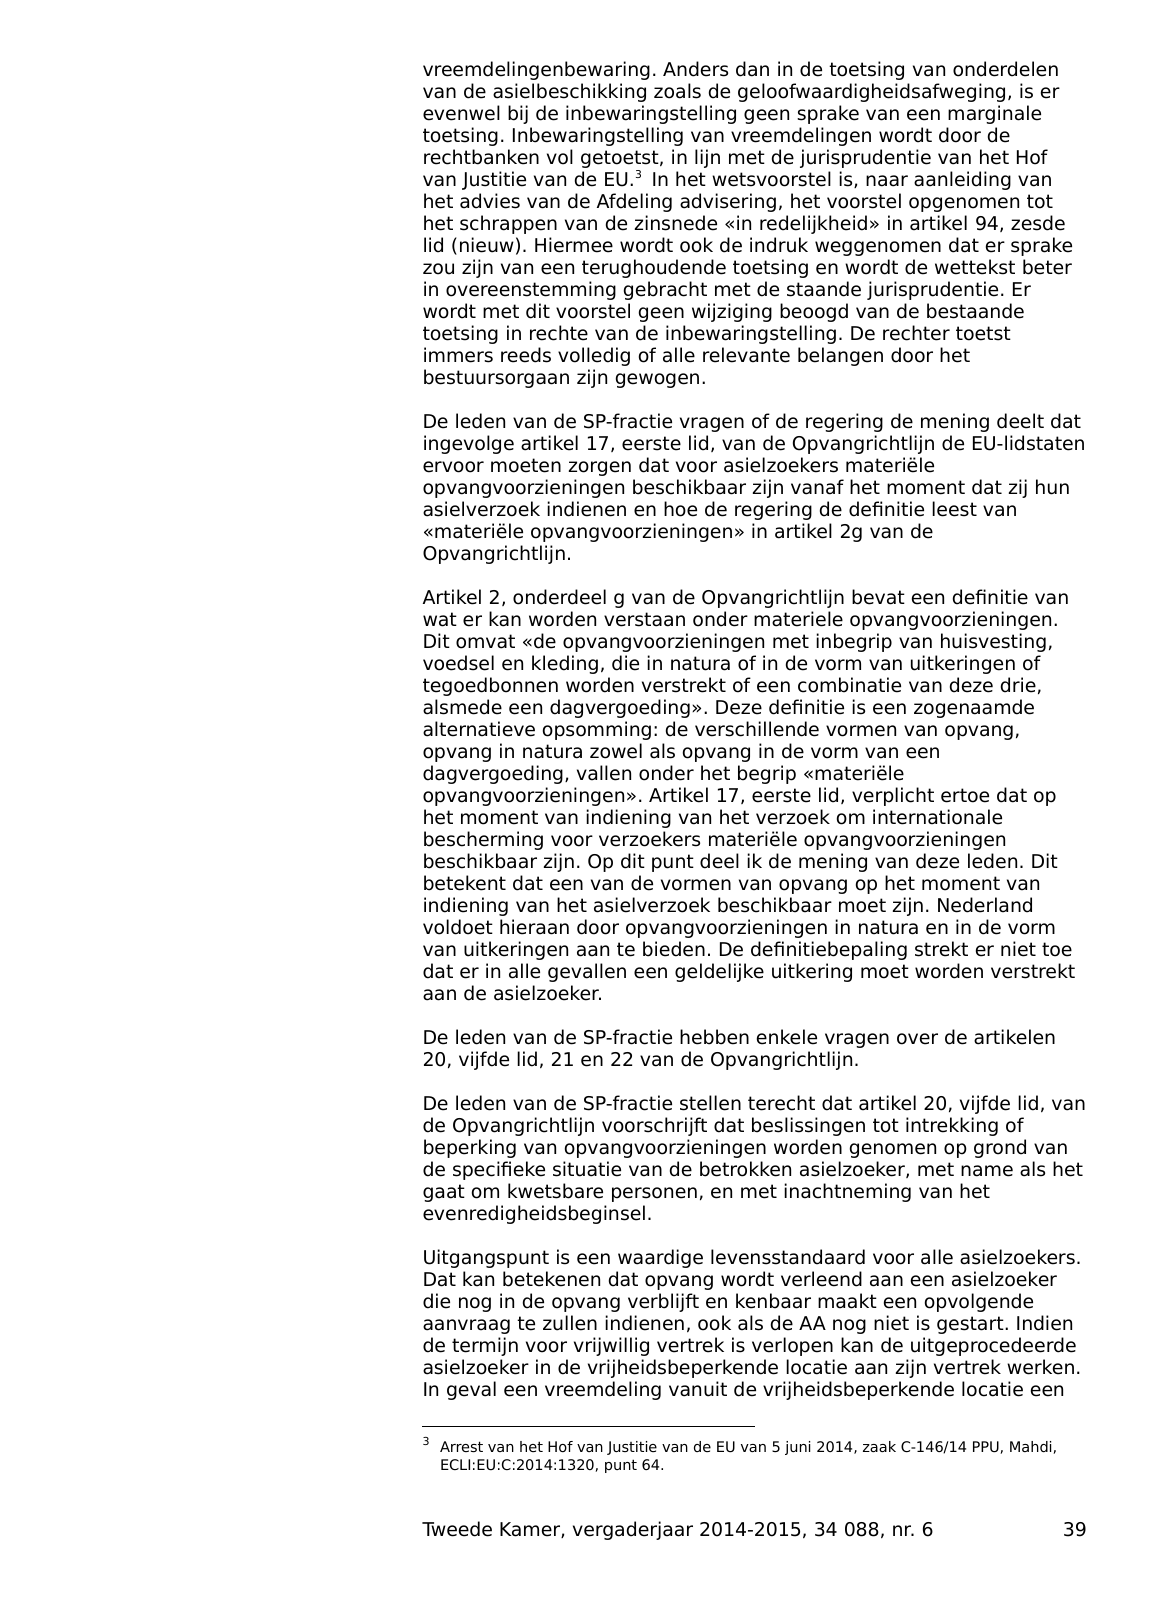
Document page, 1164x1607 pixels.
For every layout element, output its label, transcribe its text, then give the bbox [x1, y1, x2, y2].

text vreemdelingenbewaring. Anders dan in de toetsing van onderdelen van de asielbeschikking zoals de geloofwaardigheidsafweging, is er evenwel bij de inbewaringstelling geen sprake van een marginale toetsing. Inbewaringstelling van vreemdelingen wordt door de rechtbanken vol getoetst, in lijn met de jurisprudentie van het Hof van Justitie van de EU. In het wetsvoorstel is, naar aanleiding van het advies van de Afdeling advisering, het voorstel opgenomen tot het schrappen van de zinsnede «in redelijkheid» in artikel 94, zesde lid (nieuw). Hiermee wordt ook de indruk weggenomen dat er sprake zou zijn van een terughoudende toetsing en wordt de wettekst beter in overeenstemming gebracht met de staande jurisprudentie. Er wordt met dit voorstel geen wijziging beoogd van de bestaande toetsing in rechte van de inbewaringstelling. De rechter toetst immers reeds volledig of alle relevante belangen door het bestuursorgaan zijn gewogen. [422, 59, 1087, 389]
text Arrest van het Hof van Justitie van de EU van 5 juni 2014, zaak C-146/14 PPU, Mahdi, ECLI:EU:C:2014:1320, punt 64. [422, 1435, 1087, 1474]
text De leden van de SP-fractie hebben enkele vragen over de artikelen 20, vijfde lid, 21 en 22 van de Opvangrichtlijn. [422, 1027, 1087, 1071]
text De leden van de SP-fractie stellen terecht dat artikel 20, vijfde lid, van de Opvangrichtlijn voorschrijft dat beslissingen tot intrekking of beperking van opvangvoorzieningen worden genomen op grond van de specifieke situatie van de betrokken asielzoeker, met name als het gaat om kwetsbare personen, en met inachtneming van het evenredigheidsbeginsel. [422, 1093, 1087, 1225]
text Artikel 2, onderdeel g van de Opvangrichtlijn bevat een definitie van wat er kan worden verstaan onder materiele opvangvoorzieningen. Dit omvat «de opvangvoorzieningen met inbegrip van huisvesting, voedsel en kleding, die in natura of in de vorm van uitkeringen of tegoedbonnen worden verstrekt of een combinatie van deze drie, alsmede een dagvergoeding». Deze definitie is een zogenaamde alternatieve opsomming: de verschillende vormen van opvang, opvang in natura zowel als opvang in de vorm van een dagvergoeding, vallen onder het begrip «materiële opvangvoorzieningen». Artikel 17, eerste lid, verplicht ertoe dat op het moment van indiening van het verzoek om internationale bescherming voor verzoekers materiële opvangvoorzieningen beschikbaar zijn. Op dit punt deel ik de mening van deze leden. Dit betekent dat een van de vormen van opvang op het moment van indiening van het asielverzoek beschikbaar moet zijn. Nederland voldoet hieraan door opvangvoorzieningen in natura en in de vorm van uitkeringen aan te bieden. De definitiebepaling strekt er niet toe dat er in alle gevallen een geldelijke uitkering moet worden verstrekt aan de asielzoeker. [422, 587, 1087, 1004]
text Uitgangspunt is een waardige levensstandaard voor alle asielzoekers. Dat kan betekenen dat opvang wordt verleend aan een asielzoeker die nog in de opvang verblijft en kenbaar maakt een opvolgende aanvraag te zullen indienen, ook als de AA nog niet is gestart. Indien de termijn voor vrijwillig vertrek is verlopen kan de uitgeprocedeerde asielzoeker in de vrijheidsbeperkende locatie aan zijn vertrek werken. In geval een vreemdeling vanuit de vrijheidsbeperkende locatie een [422, 1247, 1087, 1401]
text De leden van de SP-fractie vragen of de regering de mening deelt dat ingevolge artikel 17, eerste lid, van de Opvangrichtlijn de EU-lidstaten ervoor moeten zorgen dat voor asielzoekers materiële opvangvoorzieningen beschikbaar zijn vanaf het moment dat zij hun asielverzoek indienen en hoe de regering de definitie leest van «materiële opvangvoorzieningen» in artikel 2g van de Opvangrichtlijn. [422, 411, 1087, 565]
